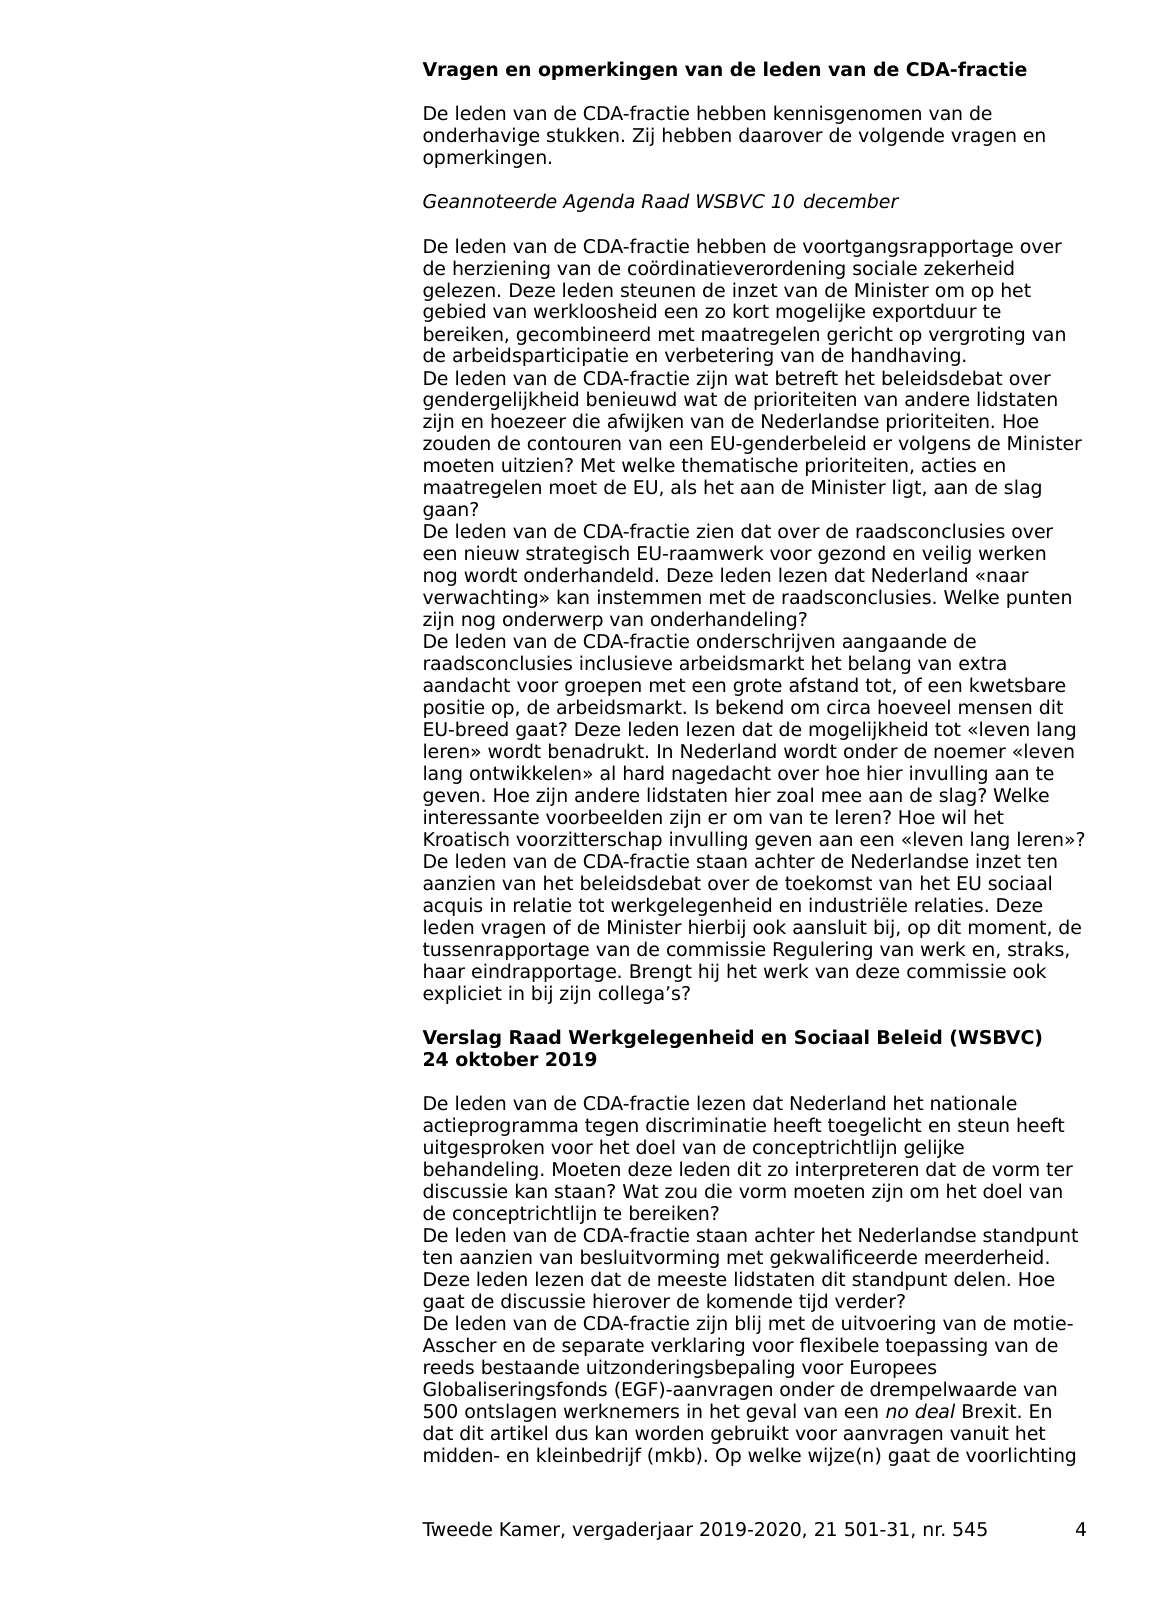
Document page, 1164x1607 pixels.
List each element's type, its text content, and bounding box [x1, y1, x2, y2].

text De leden van de CDA-fractie hebben de voortgangsrapportage over de herziening van de coördinatieverordening sociale zekerheid gelezen. Deze leden steunen de inzet van de Minister om op het gebied van werkloosheid een zo kort mogelijke exportduur te bereiken, gecombineerd met maatregelen gericht op vergroting van de arbeidsparticipatie en verbetering van de handhaving. [422, 236, 1087, 367]
text De leden van de CDA-fractie zijn blij met de uitvoering van de motie-Asscher en de separate verklaring voor flexibele toepassing van de reeds bestaande uitzonderingsbepaling voor Europees Globaliseringsfonds (EGF)-aanvragen onder de drempelwaarde van 500 ontslagen werknemers in het geval van een no deal Brexit. En dat dit artikel dus kan worden gebruikt voor aanvragen vanuit het midden- en kleinbedrijf (mkb). Op welke wijze(n) gaat de voorlichting [422, 1313, 1087, 1467]
text De leden van de CDA-fractie staan achter de Nederlandse inzet ten aanzien van het beleidsdebat over de toekomst van het EU sociaal acquis in relatie tot werkgelegenheid en industriële relaties. Deze leden vragen of de Minister hierbij ook aansluit bij, op dit moment, de tussenrapportage van de commissie Regulering van werk en, straks, haar eindrapportage. Brengt hij het werk van deze commissie ook expliciet in bij zijn collega’s? [422, 851, 1087, 1005]
text De leden van de CDA-fractie lezen dat Nederland het nationale actieprogramma tegen discriminatie heeft toegelicht en steun heeft uitgesproken voor het doel van de conceptrichtlijn gelijke behandeling. Moeten deze leden dit zo interpreteren dat de vorm ter discussie kan staan? Wat zou die vorm moeten zijn om het doel van de conceptrichtlijn te bereiken? [422, 1093, 1087, 1225]
subtitle Vragen en opmerkingen van de leden van de CDA-fractie [422, 59, 1087, 81]
text De leden van de CDA-fractie zijn wat betreft het beleidsdebat over gendergelijkheid benieuwd wat de prioriteiten van andere lidstaten zijn en hoezeer die afwijken van de Nederlandse prioriteiten. Hoe zouden de contouren van een EU-genderbeleid er volgens de Minister moeten uitzien? Met welke thematische prioriteiten, acties en maatregelen moet de EU, als het aan de Minister ligt, aan de slag gaan? [422, 367, 1087, 521]
subtitle Geannoteerde Agenda Raad WSBVC 10 december [422, 191, 1087, 213]
subtitle Verslag Raad Werkgelegenheid en Sociaal Beleid (WSBVC) 24 oktober 2019 [422, 1027, 1087, 1071]
text De leden van de CDA-fractie zien dat over de raadsconclusies over een nieuw strategisch EU-raamwerk voor gezond en veilig werken nog wordt onderhandeld. Deze leden lezen dat Nederland «naar verwachting» kan instemmen met de raadsconclusies. Welke punten zijn nog onderwerp van onderhandeling? [422, 521, 1087, 631]
text De leden van de CDA-fractie onderschrijven aangaande de raadsconclusies inclusieve arbeidsmarkt het belang van extra aandacht voor groepen met een grote afstand tot, of een kwetsbare positie op, de arbeidsmarkt. Is bekend om circa hoeveel mensen dit EU-breed gaat? Deze leden lezen dat de mogelijkheid tot «leven lang leren» wordt benadrukt. In Nederland wordt onder de noemer «leven lang ontwikkelen» al hard nagedacht over hoe hier invulling aan te geven. Hoe zijn andere lidstaten hier zoal mee aan de slag? Welke interessante voorbeelden zijn er om van te leren? Hoe wil het Kroatisch voorzitterschap invulling geven aan een «leven lang leren»? [422, 631, 1087, 851]
text De leden van de CDA-fractie hebben kennisgenomen van de onderhavige stukken. Zij hebben daarover de volgende vragen en opmerkingen. [422, 103, 1087, 169]
text De leden van de CDA-fractie staan achter het Nederlandse standpunt ten aanzien van besluitvorming met gekwalificeerde meerderheid. Deze leden lezen dat de meeste lidstaten dit standpunt delen. Hoe gaat de discussie hierover de komende tijd verder? [422, 1225, 1087, 1313]
